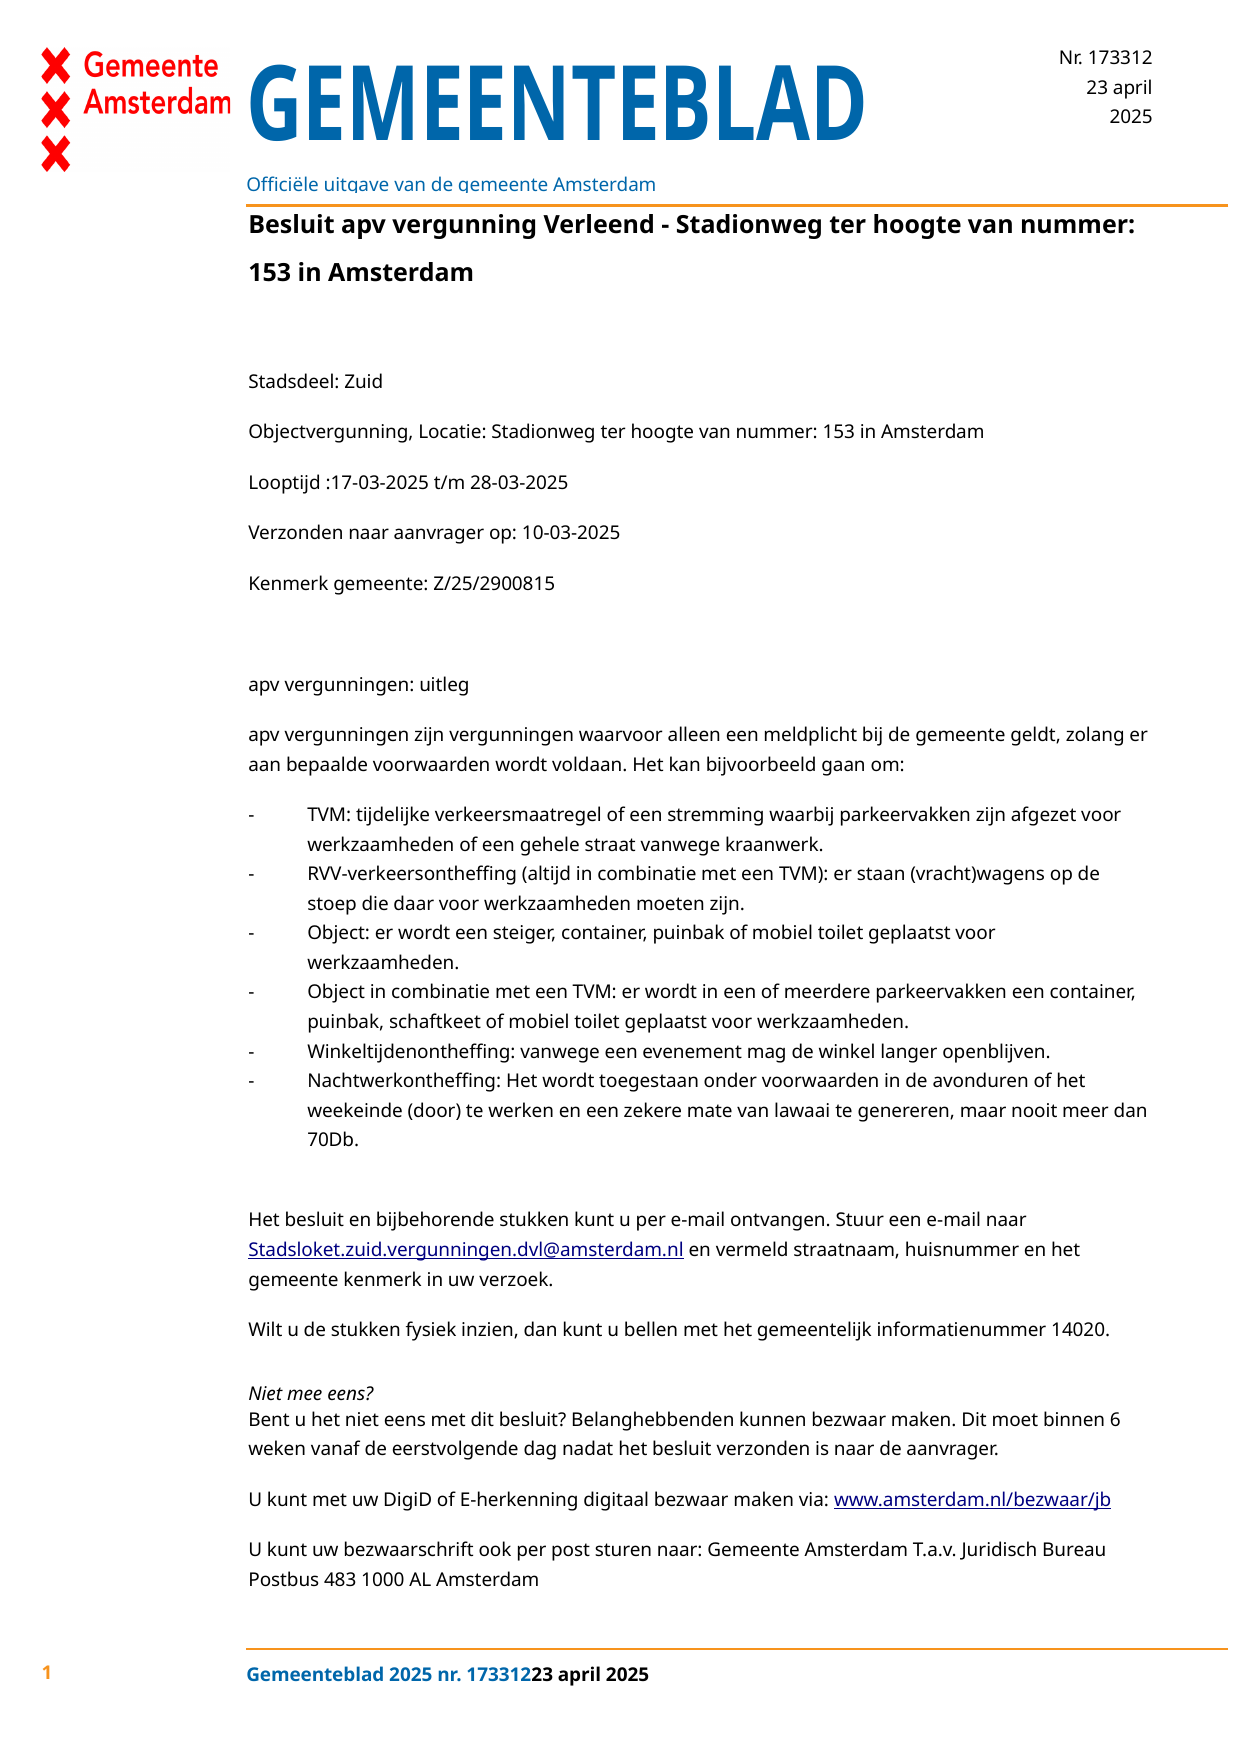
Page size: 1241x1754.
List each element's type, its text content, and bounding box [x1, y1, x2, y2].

text Verzonden naar aanvrager op: 10-03-2025 [248, 519, 1152, 545]
text Bent u het niet eens met dit besluit? Belanghebbenden kunnen bezwaar maken. Dit moet binnen 6 weken vanaf de eerstvolgende dag nadat het besluit verzonden is naar de aanvrager. [248, 1406, 1152, 1461]
text Stadsdeel: Zuid [248, 368, 1152, 394]
list Object: er wordt een steiger, container, puinbak of mobiel toilet geplaatst voor werkzaamheden. [248, 919, 1152, 975]
text Wilt u de stukken fysiek inzien, dan kunt u bellen met het gemeentelijk informatienummer 14020. [248, 1316, 1152, 1342]
text U kunt met uw DigiD of E-herkenning digitaal bezwaar maken via: www.amsterdam.nl/bezwaar/jb [248, 1486, 1152, 1512]
picture [41, 47, 231, 172]
list Winkeltijdenontheffing: vanwege een evenement mag de winkel langer openblijven. [248, 1038, 1152, 1064]
text apv vergunningen: uitleg [248, 671, 1152, 697]
list Nachtwerkontheffing: Het wordt toegestaan onder voorwaarden in de avonduren of het weekeinde (door) te werken en een zekere mate van lawaai te genereren, maar nooit meer dan 70Db. [248, 1067, 1152, 1152]
text Het besluit en bijbehorende stukken kunt u per e-mail ontvangen. Stuur een e-mail naar Stadsloket.zuid.vergunningen.dvl@amsterdam.nl en vermeld straatnaam, huisnummer en het gemeente kenmerk in uw verzoek. [248, 1207, 1152, 1292]
list RVV-verkeersontheffing (altijd in combinatie met een TVM): er staan (vracht)wagens op de stoep die daar voor werkzaamheden moeten zijn. [248, 860, 1152, 916]
text Objectvergunning, Locatie: Stadionweg ter hoogte van nummer: 153 in Amsterdam [248, 419, 1152, 444]
list Object in combinatie met een TVM: er wordt in een of meerdere parkeervakken een container, puinbak, schaftkeet of mobiel toilet geplaatst voor werkzaamheden. [248, 979, 1152, 1034]
text Looptijd :17-03-2025 t/m 28-03-2025 [248, 469, 1152, 495]
text U kunt uw bezwaarschrift ook per post sturen naar: Gemeente Amsterdam T.a.v. Juridisch Bureau Postbus 483 1000 AL Amsterdam [248, 1536, 1152, 1592]
text Kenmerk gemeente: Z/25/2900815 [248, 570, 1152, 596]
text Niet mee eens? [248, 1380, 1152, 1406]
text Besluit apv vergunning Verleend - Stadionweg ter hoogte van nummer: 153 in Amsterdam [248, 207, 1152, 288]
list TVM: tijdelijke verkeersmaatregel of een stremming waarbij parkeervakken zijn afgezet voor werkzaamheden of een gehele straat vanwege kraanwerk. [248, 801, 1152, 857]
text apv vergunningen zijn vergunningen waarvoor alleen een meldplicht bij de gemeente geldt, zolang er aan bepaalde voorwaarden wordt voldaan. Het kan bijvoorbeeld gaan om: [248, 721, 1152, 777]
